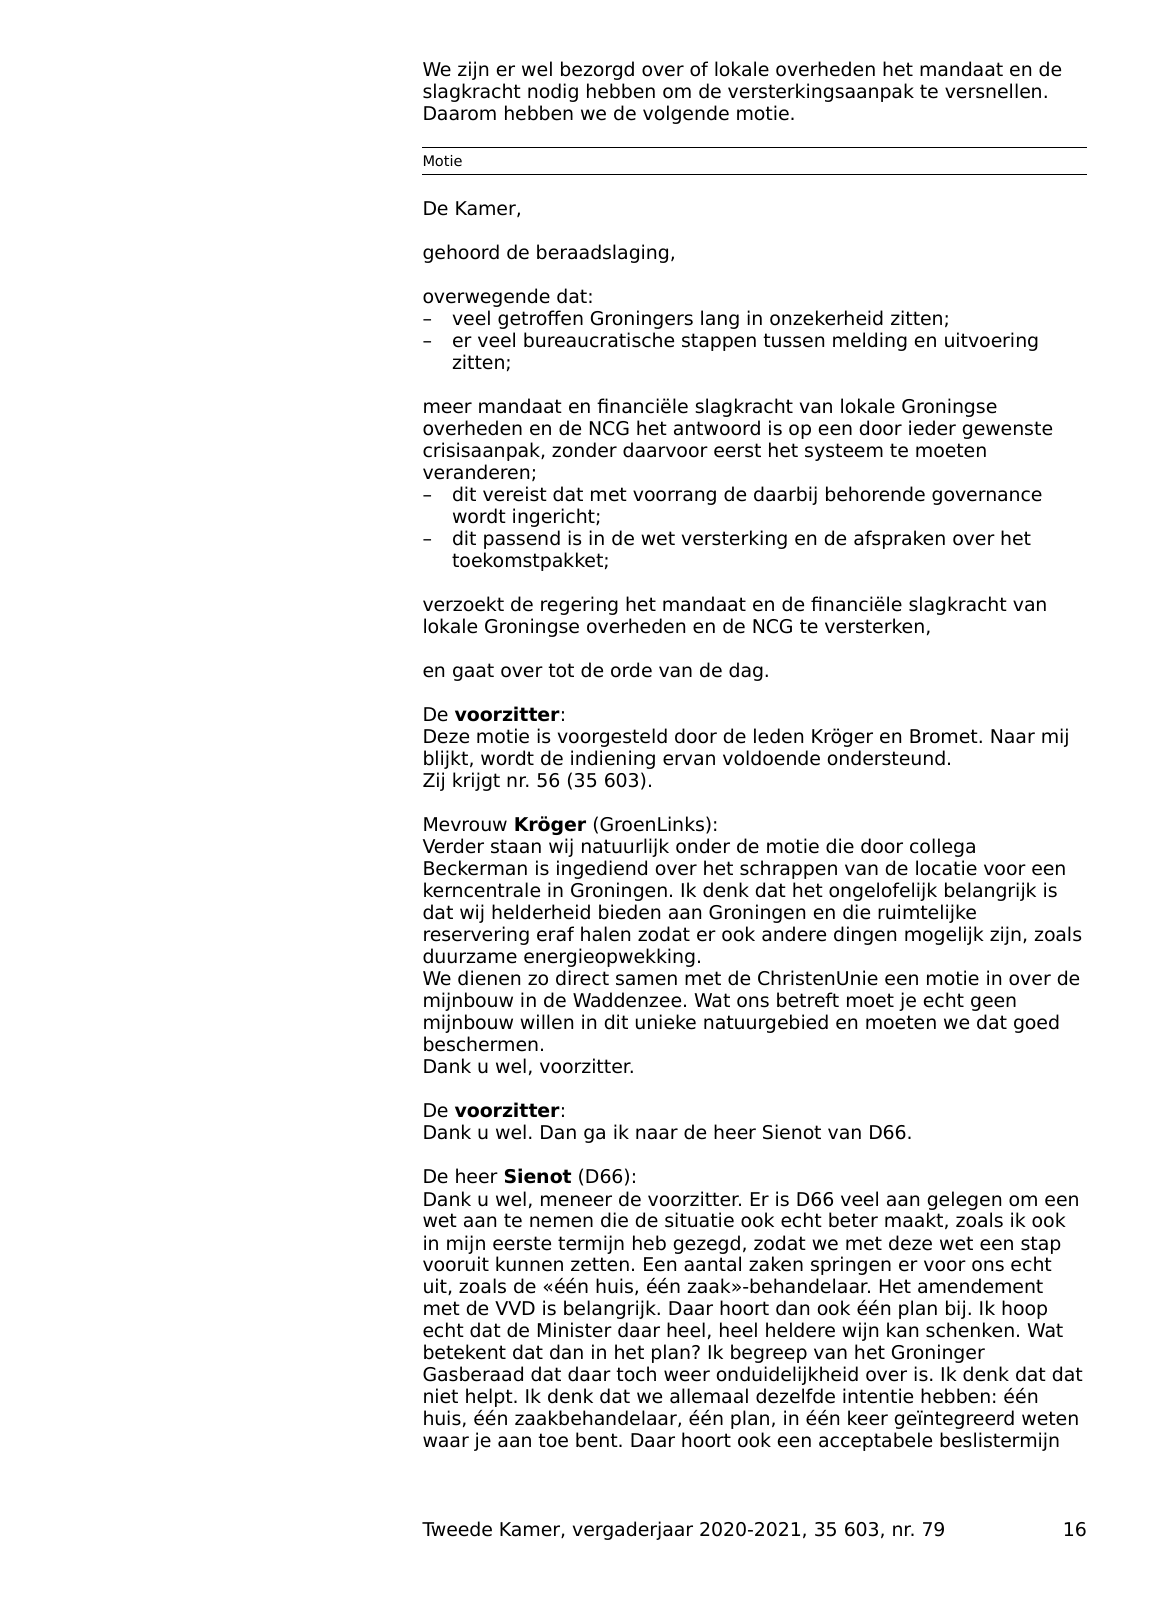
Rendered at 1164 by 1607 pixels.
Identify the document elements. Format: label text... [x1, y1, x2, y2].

text – veel getroffen Groningers lang in onzekerheid zitten; [422, 308, 1087, 330]
text Dank u wel, voorzitter. [422, 1056, 1087, 1078]
text gehoord de beraadslaging, [422, 242, 1087, 264]
text verzoekt de regering het mandaat en de financiële slagkracht van lokale Groningse overheden en de NCG te versterken, [422, 594, 1087, 638]
text – er veel bureaucratische stappen tussen melding en uitvoering zitten; [422, 330, 1087, 374]
text Dank u wel. Dan ga ik naar de heer Sienot van D66. [422, 1122, 1087, 1144]
text en gaat over tot de orde van de dag. [422, 660, 1087, 682]
text overwegende dat: [422, 286, 1087, 308]
text De voorzitter: [422, 704, 1087, 726]
text – dit vereist dat met voorrang de daarbij behorende governance wordt ingericht; [422, 484, 1087, 528]
text De voorzitter: [422, 1100, 1087, 1122]
text – dit passend is in de wet versterking en de afspraken over het toekomstpakket; [422, 528, 1087, 572]
text Dank u wel, meneer de voorzitter. Er is D66 veel aan gelegen om een wet aan te nemen die de situatie ook echt beter maakt, zoals ik ook in mijn eerste termijn heb gezegd, zodat we met deze wet een stap vooruit kunnen zetten. Een aantal zaken springen er voor ons echt uit, zoals de «één huis, één zaak»-behandelaar. Het amendement met de VVD is belangrijk. Daar hoort dan ook één plan bij. Ik hoop echt dat de Minister daar heel, heel heldere wijn kan schenken. Wat betekent dat dan in het plan? Ik begreep van het Groninger Gasberaad dat daar toch weer onduidelijkheid over is. Ik denk dat dat niet helpt. Ik denk dat we allemaal dezelfde intentie hebben: één huis, één zaakbehandelaar, één plan, in één keer geïntegreerd weten waar je aan toe bent. Daar hoort ook een acceptabele beslistermijn [422, 1188, 1087, 1452]
text Deze motie is voorgesteld door de leden Kröger en Bromet. Naar mij blijkt, wordt de indiening ervan voldoende ondersteund. [422, 726, 1087, 770]
text De heer Sienot (D66): [422, 1166, 1087, 1188]
text meer mandaat en financiële slagkracht van lokale Groningse overheden en de NCG het antwoord is op een door ieder gewenste crisisaanpak, zonder daarvoor eerst het systeem te moeten veranderen; [422, 396, 1087, 484]
text Verder staan wij natuurlijk onder de motie die door collega Beckerman is ingediend over het schrappen van de locatie voor een kerncentrale in Groningen. Ik denk dat het ongelofelijk belangrijk is dat wij helderheid bieden aan Groningen en die ruimtelijke reservering eraf halen zodat er ook andere dingen mogelijk zijn, zoals duurzame energieopwekking. [422, 836, 1087, 968]
text De Kamer, [422, 197, 1087, 219]
text We zijn er wel bezorgd over of lokale overheden het mandaat en de slagkracht nodig hebben om de versterkingsaanpak te versnellen. Daarom hebben we de volgende motie. [422, 59, 1087, 125]
text Zij krijgt nr. 56 (35 603). [422, 770, 1087, 792]
text Mevrouw Kröger (GroenLinks): [422, 814, 1087, 836]
text We dienen zo direct samen met de ChristenUnie een motie in over de mijnbouw in de Waddenzee. Wat ons betreft moet je echt geen mijnbouw willen in dit unieke natuurgebied en moeten we dat goed beschermen. [422, 968, 1087, 1056]
table_header Motie [422, 148, 1087, 174]
